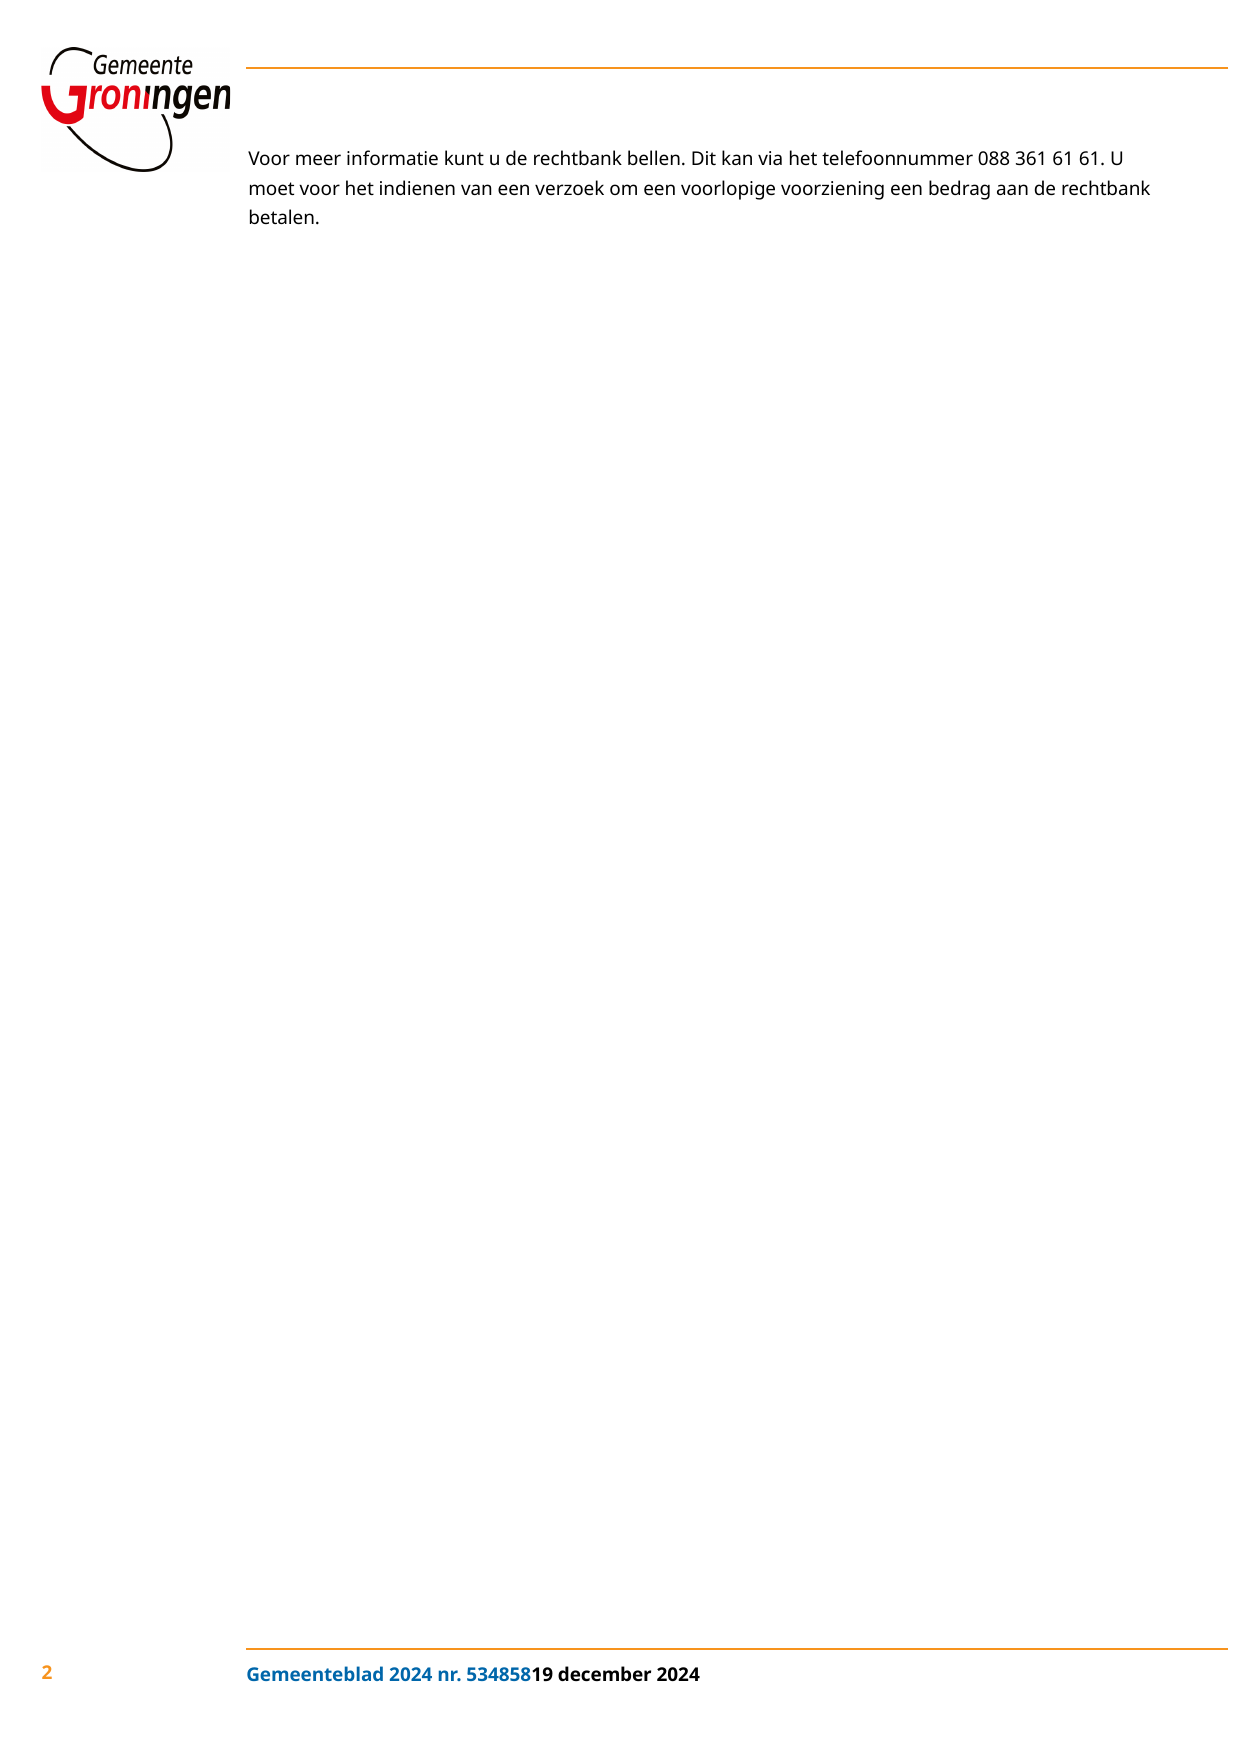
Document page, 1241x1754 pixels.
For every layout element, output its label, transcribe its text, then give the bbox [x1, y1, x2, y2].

text Voor meer informatie kunt u de rechtbank bellen. Dit kan via het telefoonnummer 088 361 61 61. U moet voor het indienen van een verzoek om een voorlopige voorziening een bedrag aan de rechtbank betalen. [248, 145, 1152, 230]
picture [41, 47, 231, 172]
